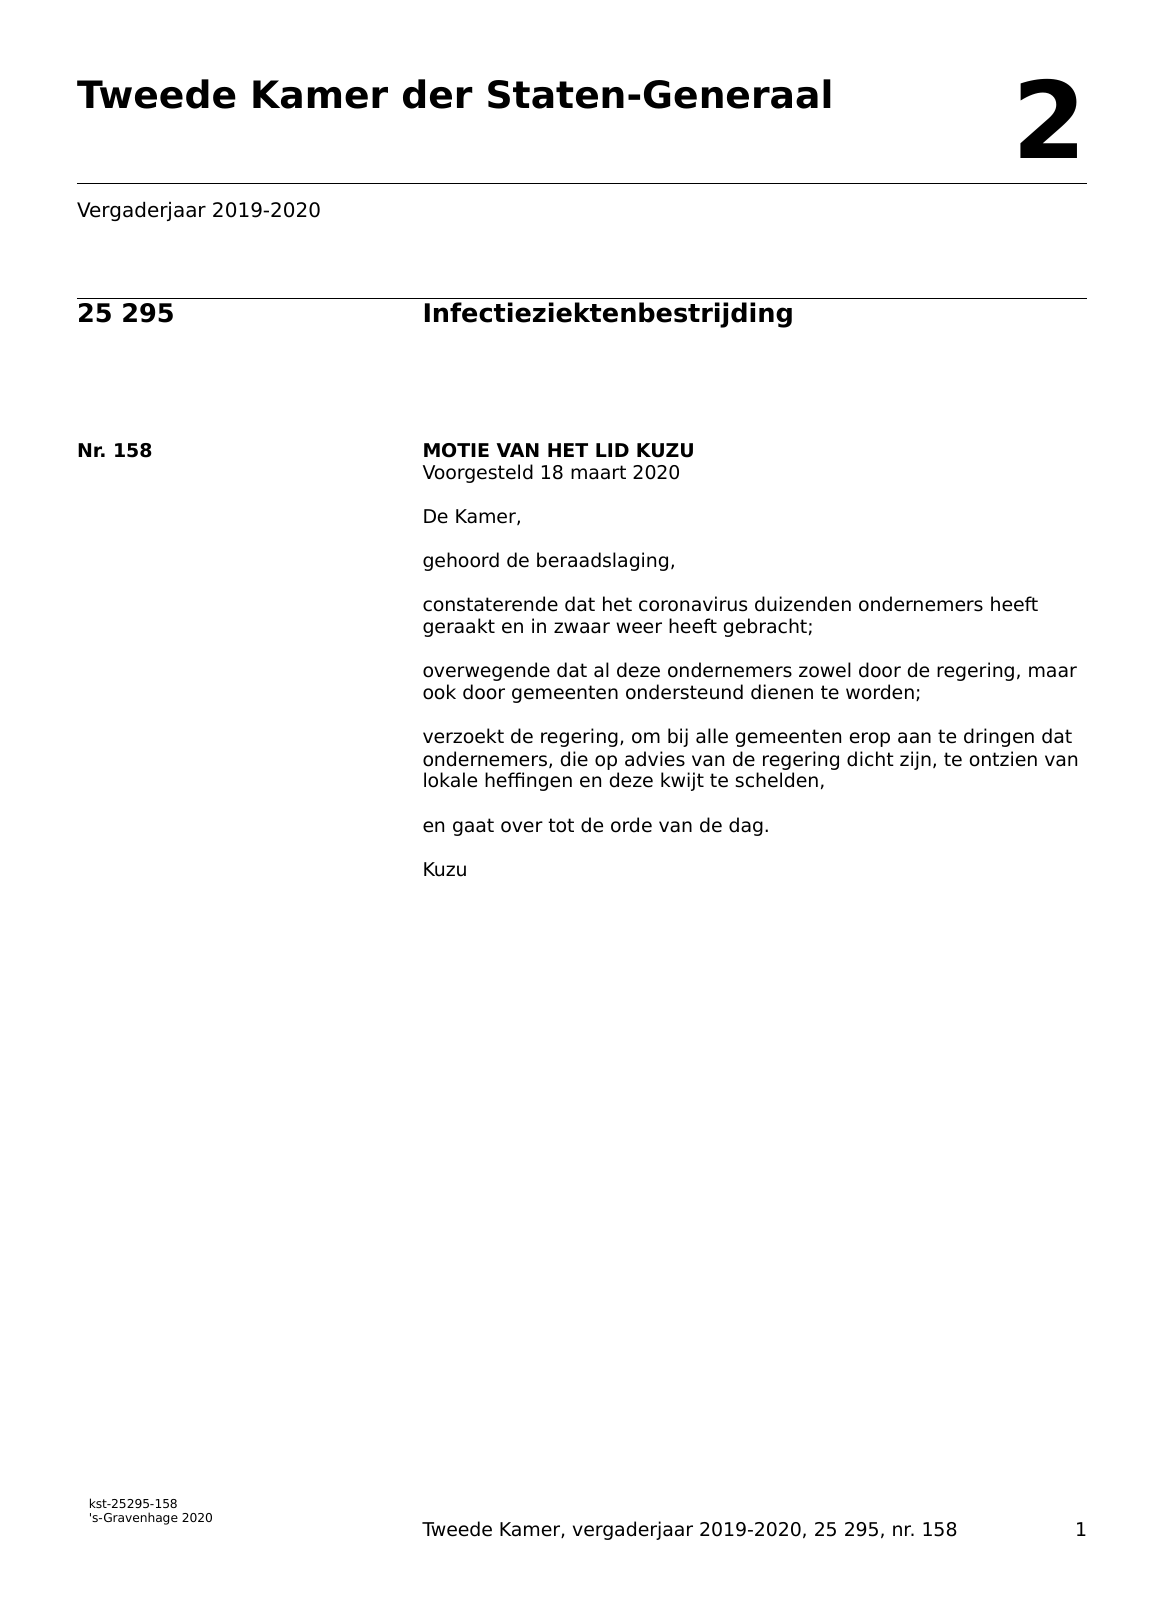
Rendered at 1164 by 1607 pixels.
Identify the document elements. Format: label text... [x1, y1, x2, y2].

table_header Tweede Kamer der Staten-Generaal [77, 59, 886, 183]
text constaterende dat het coronavirus duizenden ondernemers heeft geraakt en in zwaar weer heeft gebracht; [422, 594, 1087, 638]
text verzoekt de regering, om bij alle gemeenten erop aan te dringen dat ondernemers, die op advies van de regering dicht zijn, te ontzien van lokale heffingen en deze kwijt te schelden, [422, 726, 1087, 792]
text kst-25295-158 [88, 1497, 323, 1511]
table_header 2 [886, 59, 1087, 183]
text Voorgesteld 18 maart 2020 [422, 462, 1087, 484]
subtitle 25 295 Infectieziektenbestrijding [77, 299, 1087, 329]
text De Kamer, [422, 506, 1087, 528]
text gehoord de beraadslaging, [422, 550, 1087, 572]
text Kuzu [422, 859, 1087, 881]
text overwegende dat al deze ondernemers zowel door de regering, maar ook door gemeenten ondersteund dienen te worden; [422, 660, 1087, 704]
text 's-Gravenhage 2020 [88, 1511, 323, 1525]
text en gaat over tot de orde van de dag. [422, 814, 1087, 837]
subtitle Nr. 158 MOTIE VAN HET LID KUZU [77, 440, 1087, 462]
table_cell Vergaderjaar 2019-2020 [77, 184, 1087, 298]
